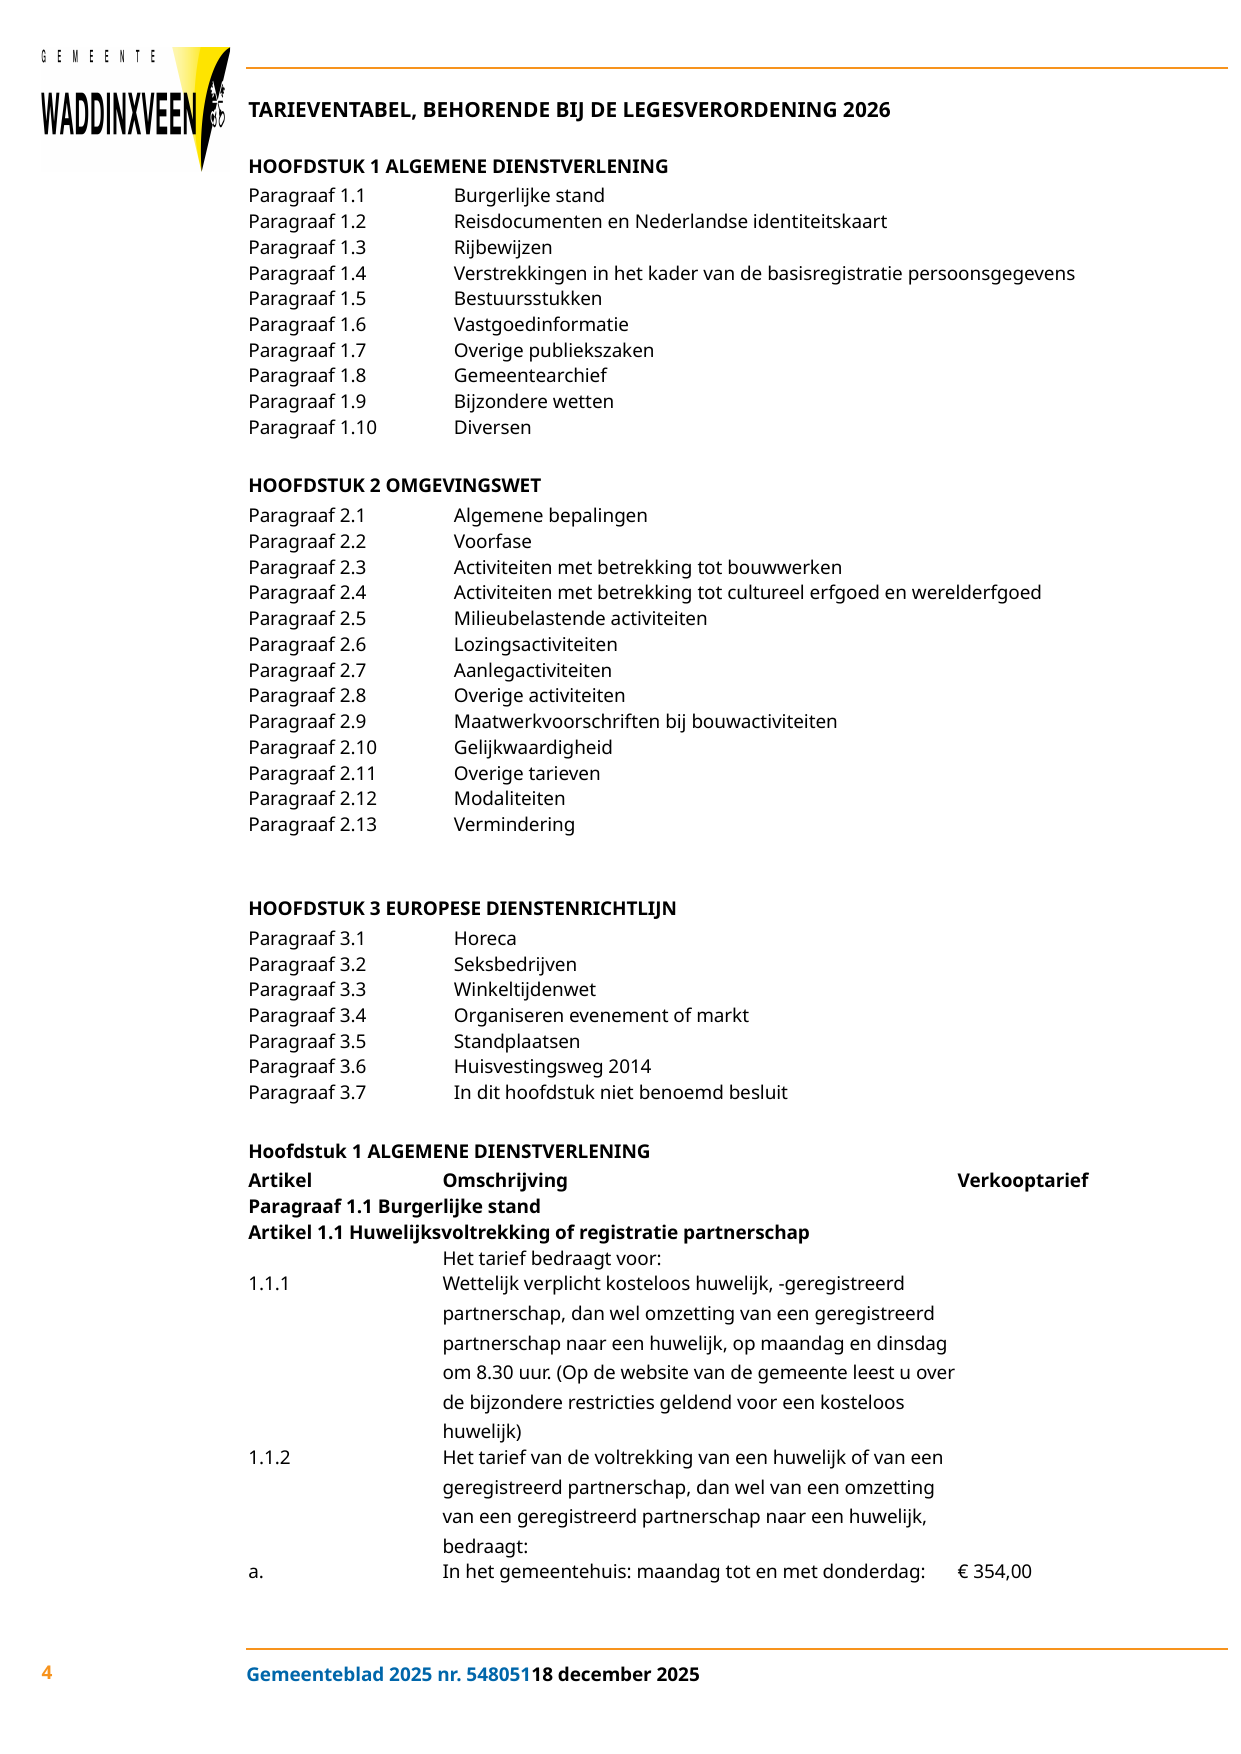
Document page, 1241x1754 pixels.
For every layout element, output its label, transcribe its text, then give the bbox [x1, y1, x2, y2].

table_cell Modaliteiten [454, 785, 1152, 811]
table_cell a. [248, 1559, 442, 1584]
table_cell Paragraaf 1.10 [248, 414, 454, 440]
table_cell Paragraaf 1.2 [248, 208, 454, 234]
table_cell Gemeentearchief [454, 363, 1152, 388]
table_cell Diversen [454, 414, 1152, 440]
table_cell Bijzondere wetten [454, 389, 1152, 414]
table_cell Het tarief van de voltrekking van een huwelijk of van een geregistreerd partnerschap, dan wel van een omzetting van een geregistreerd partnerschap naar een huwelijk, bedraagt: [442, 1444, 957, 1559]
table_cell Paragraaf 1.7 [248, 337, 454, 363]
table_cell € 354,00 [958, 1559, 1152, 1584]
table_cell Het tarief bedraagt voor: [442, 1245, 957, 1271]
table_cell Vastgoedinformatie [454, 311, 1152, 337]
table_header Paragraaf 3.1 [248, 925, 454, 951]
table_cell Bestuursstukken [454, 286, 1152, 311]
table_cell 1.1.1 [248, 1271, 442, 1444]
table_cell Overige tarieven [454, 760, 1152, 785]
table_cell Huisvestingsweg 2014 [454, 1054, 1152, 1079]
table_cell [958, 1245, 1152, 1271]
table_cell Paragraaf 3.4 [248, 1002, 454, 1028]
table_header Artikel [248, 1168, 442, 1193]
picture [41, 47, 231, 172]
table_header Burgerlijke stand [454, 183, 1152, 208]
table_cell Overige publiekszaken [454, 337, 1152, 363]
table_cell Paragraaf 2.7 [248, 657, 454, 682]
table_header Paragraaf 2.1 [248, 503, 454, 528]
table_cell Paragraaf 2.4 [248, 580, 454, 605]
table_cell Vermindering [454, 811, 1152, 837]
table_cell Paragraaf 2.3 [248, 554, 454, 579]
table_cell Paragraaf 2.2 [248, 528, 454, 554]
table_header Verkooptarief [958, 1168, 1152, 1193]
table_cell Paragraaf 3.6 [248, 1054, 454, 1079]
table_header Horeca [454, 925, 1152, 951]
table_header Paragraaf 1.1 [248, 183, 454, 208]
table_header Omschrijving [442, 1168, 957, 1193]
table_cell Reisdocumenten en Nederlandse identiteitskaart [454, 208, 1152, 234]
table_cell Maatwerkvoorschriften bij bouwactiviteiten [454, 708, 1152, 734]
table_cell Paragraaf 2.6 [248, 631, 454, 657]
table_header Algemene bepalingen [454, 503, 1152, 528]
text HOOFDSTUK 3 EUROPESE DIENSTENRICHTLIJN [248, 895, 1152, 921]
table_cell [248, 837, 454, 863]
table_cell Paragraaf 2.8 [248, 683, 454, 708]
table_cell Rijbewijzen [454, 234, 1152, 260]
table_cell Paragraaf 3.5 [248, 1028, 454, 1054]
table_cell Milieubelastende activiteiten [454, 605, 1152, 631]
table_cell Paragraaf 2.10 [248, 734, 454, 760]
table_cell In dit hoofdstuk niet benoemd besluit [454, 1080, 1152, 1105]
table_cell Paragraaf 2.11 [248, 760, 454, 785]
table_cell Paragraaf 1.6 [248, 311, 454, 337]
table_cell Organiseren evenement of markt [454, 1002, 1152, 1028]
table_cell Artikel 1.1 Huwelijksvoltrekking of registratie partnerschap [248, 1219, 1152, 1245]
table_cell [248, 1245, 442, 1271]
text TARIEVENTABEL, BEHORENDE BIJ DE LEGESVERORDENING 2026 [248, 95, 1152, 123]
table_cell In het gemeentehuis: maandag tot en met donderdag: [442, 1559, 957, 1584]
table_cell Paragraaf 2.9 [248, 708, 454, 734]
table_cell Winkeltijdenwet [454, 977, 1152, 1002]
table_cell Paragraaf 1.4 [248, 260, 454, 286]
table_cell Paragraaf 3.7 [248, 1080, 454, 1105]
table_cell Paragraaf 3.3 [248, 977, 454, 1002]
table_cell Gelijkwaardigheid [454, 734, 1152, 760]
table_cell Activiteiten met betrekking tot cultureel erfgoed en werelderfgoed [454, 580, 1152, 605]
text Hoofdstuk 1 ALGEMENE DIENSTVERLENING [248, 1138, 1152, 1164]
table_cell Activiteiten met betrekking tot bouwwerken [454, 554, 1152, 579]
table_cell Paragraaf 1.9 [248, 389, 454, 414]
table_cell Overige activiteiten [454, 683, 1152, 708]
text HOOFDSTUK 2 OMGEVINGSWET [248, 473, 1152, 498]
table_cell Paragraaf 2.13 [248, 811, 454, 837]
table_cell Paragraaf 1.1 Burgerlijke stand [248, 1194, 1152, 1219]
table_cell Paragraaf 2.12 [248, 785, 454, 811]
table_cell Lozingsactiviteiten [454, 631, 1152, 657]
table_cell Verstrekkingen in het kader van de basisregistratie persoonsgegevens [454, 260, 1152, 286]
table_cell Wettelijk verplicht kosteloos huwelijk, -geregistreerd partnerschap, dan wel omzetting van een geregistreerd partnerschap naar een huwelijk, op maandag en dinsdag om 8.30 uur. (Op de website van de gemeente leest u over de bijzondere restricties geldend voor een kosteloos huwelijk) [442, 1271, 957, 1444]
table_cell Paragraaf 2.5 [248, 605, 454, 631]
table_cell Paragraaf 1.8 [248, 363, 454, 388]
table_cell Paragraaf 1.3 [248, 234, 454, 260]
table_cell Paragraaf 3.2 [248, 951, 454, 977]
table_cell [958, 1444, 1152, 1559]
table_cell Seksbedrijven [454, 951, 1152, 977]
table_cell [454, 837, 1152, 863]
table_cell Voorfase [454, 528, 1152, 554]
table_cell 1.1.2 [248, 1444, 442, 1559]
text HOOFDSTUK 1 ALGEMENE DIENSTVERLENING [248, 153, 1152, 179]
table_cell [958, 1271, 1152, 1444]
table_cell Aanlegactiviteiten [454, 657, 1152, 682]
table_cell Paragraaf 1.5 [248, 286, 454, 311]
table_cell Standplaatsen [454, 1028, 1152, 1054]
